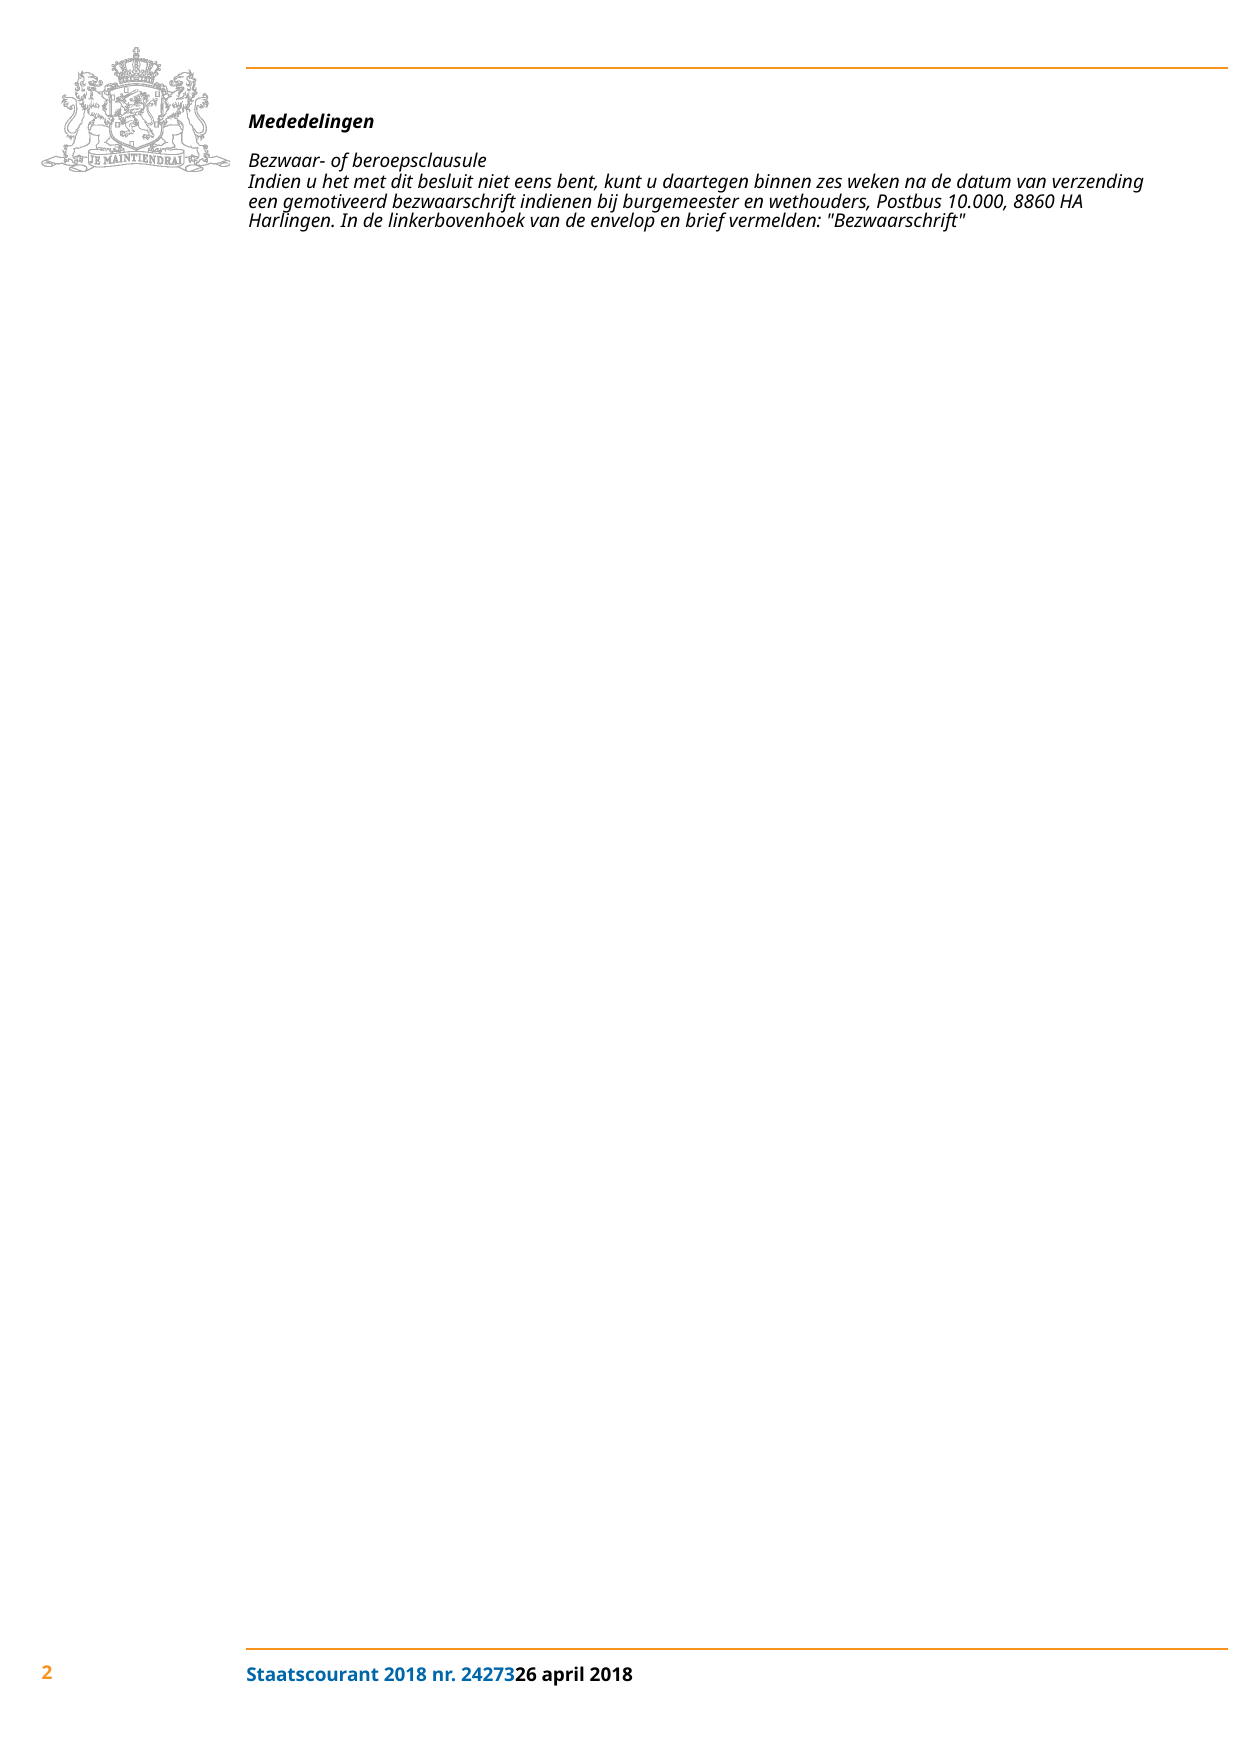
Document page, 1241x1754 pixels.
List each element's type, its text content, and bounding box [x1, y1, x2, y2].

text Bezwaar- of beroepsclausule [248, 148, 1152, 173]
text Indien u het met dit besluit niet eens bent, kunt u daartegen binnen zes weken na de datum van verzending een gemotiveerd bezwaarschrift indienen bij burgemeester en wethouders, Postbus 10.000, 8860 HA Harlingen. In de linkerbovenhoek van de envelop en brief vermelden: "Bezwaarschrift" [248, 173, 1152, 231]
text Mededelingen [248, 108, 1152, 134]
picture [41, 47, 231, 172]
